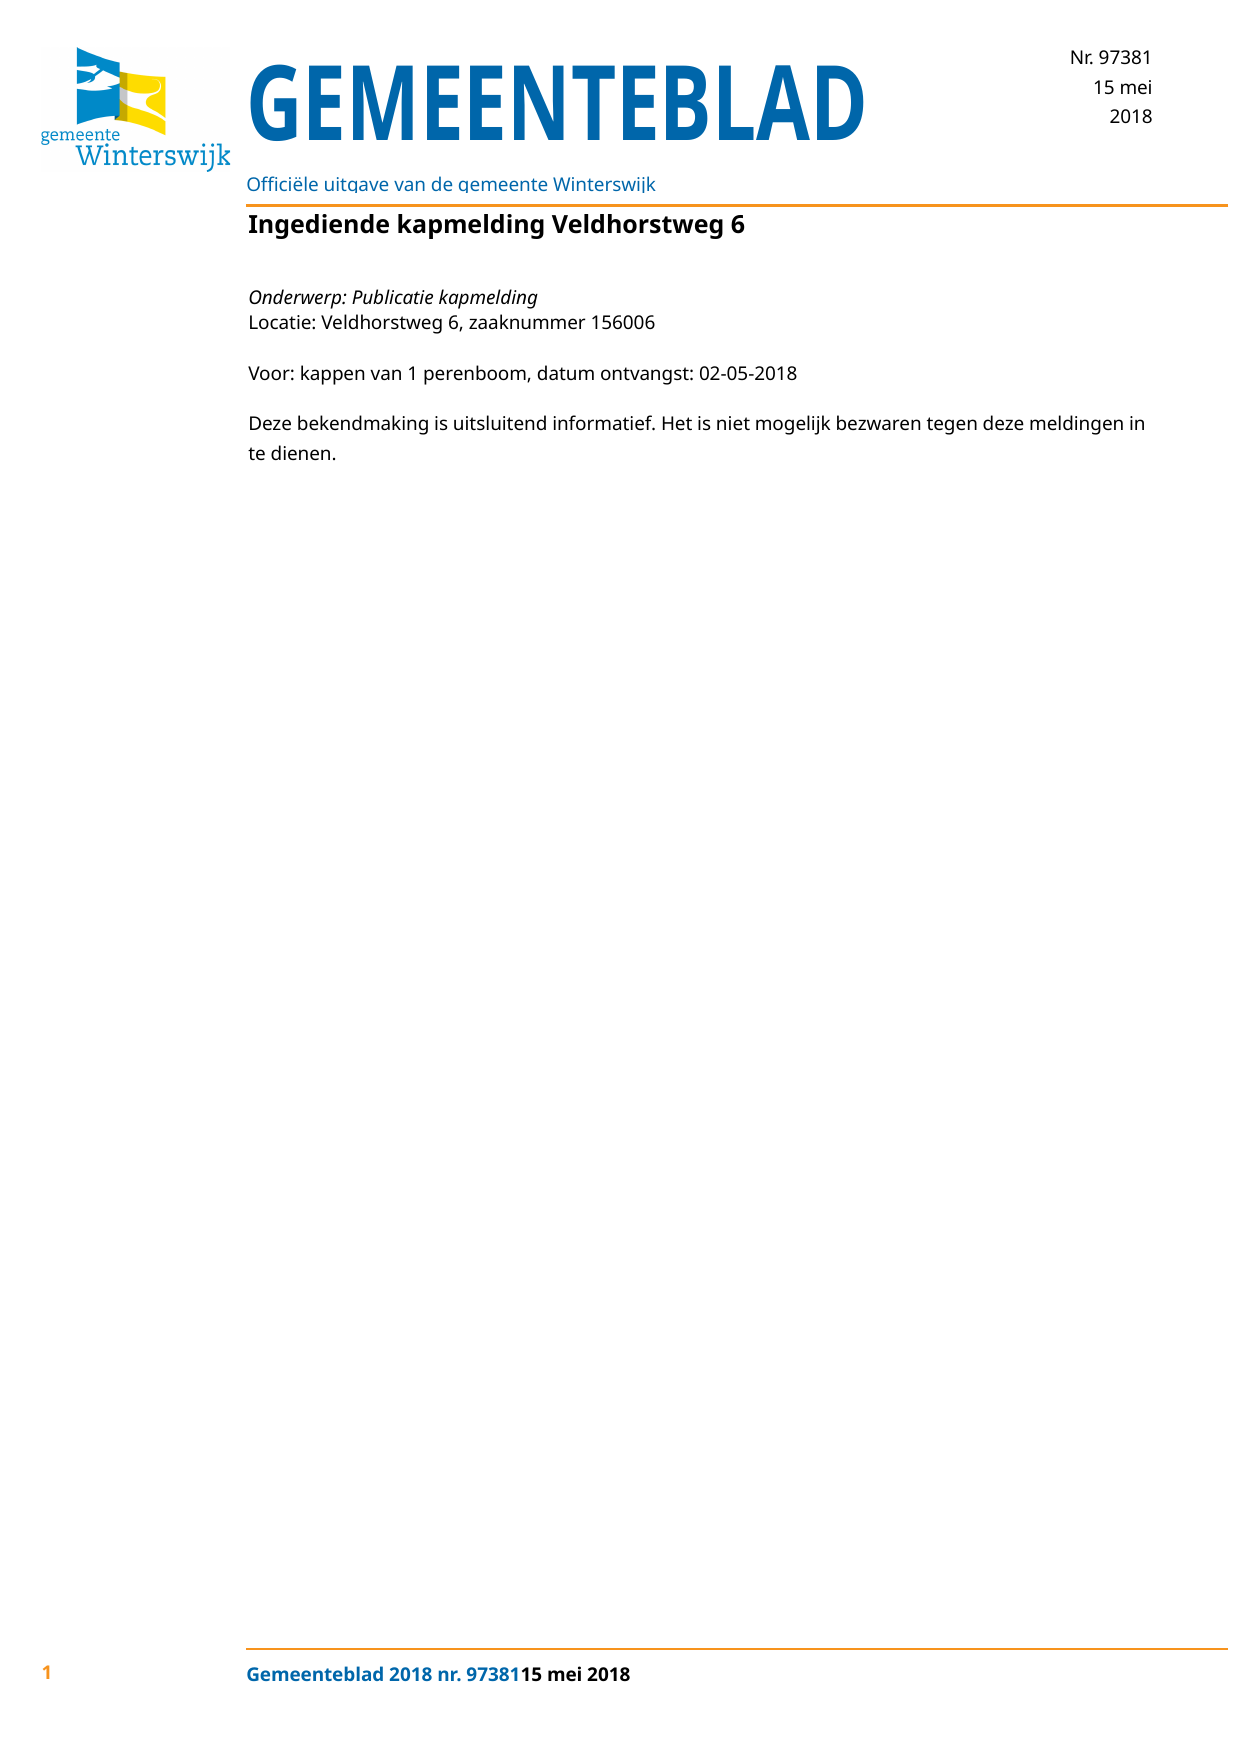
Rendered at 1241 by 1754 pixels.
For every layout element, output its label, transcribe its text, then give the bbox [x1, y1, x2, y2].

picture [225, 153, 231, 162]
text Locatie: Veldhorstweg 6, zaaknummer 156006 [248, 309, 1152, 335]
picture [41, 47, 231, 172]
text Onderwerp: Publicatie kapmelding [248, 284, 1152, 309]
text Voor: kappen van 1 perenboom, datum ontvangst: 02-05-2018 [248, 360, 1152, 386]
text Deze bekendmaking is uitsluitend informatief. Het is niet mogelijk bezwaren tegen deze meldingen in te dienen. [248, 410, 1152, 466]
text Ingediende kapmelding Veldhorstweg 6 [248, 207, 1152, 241]
